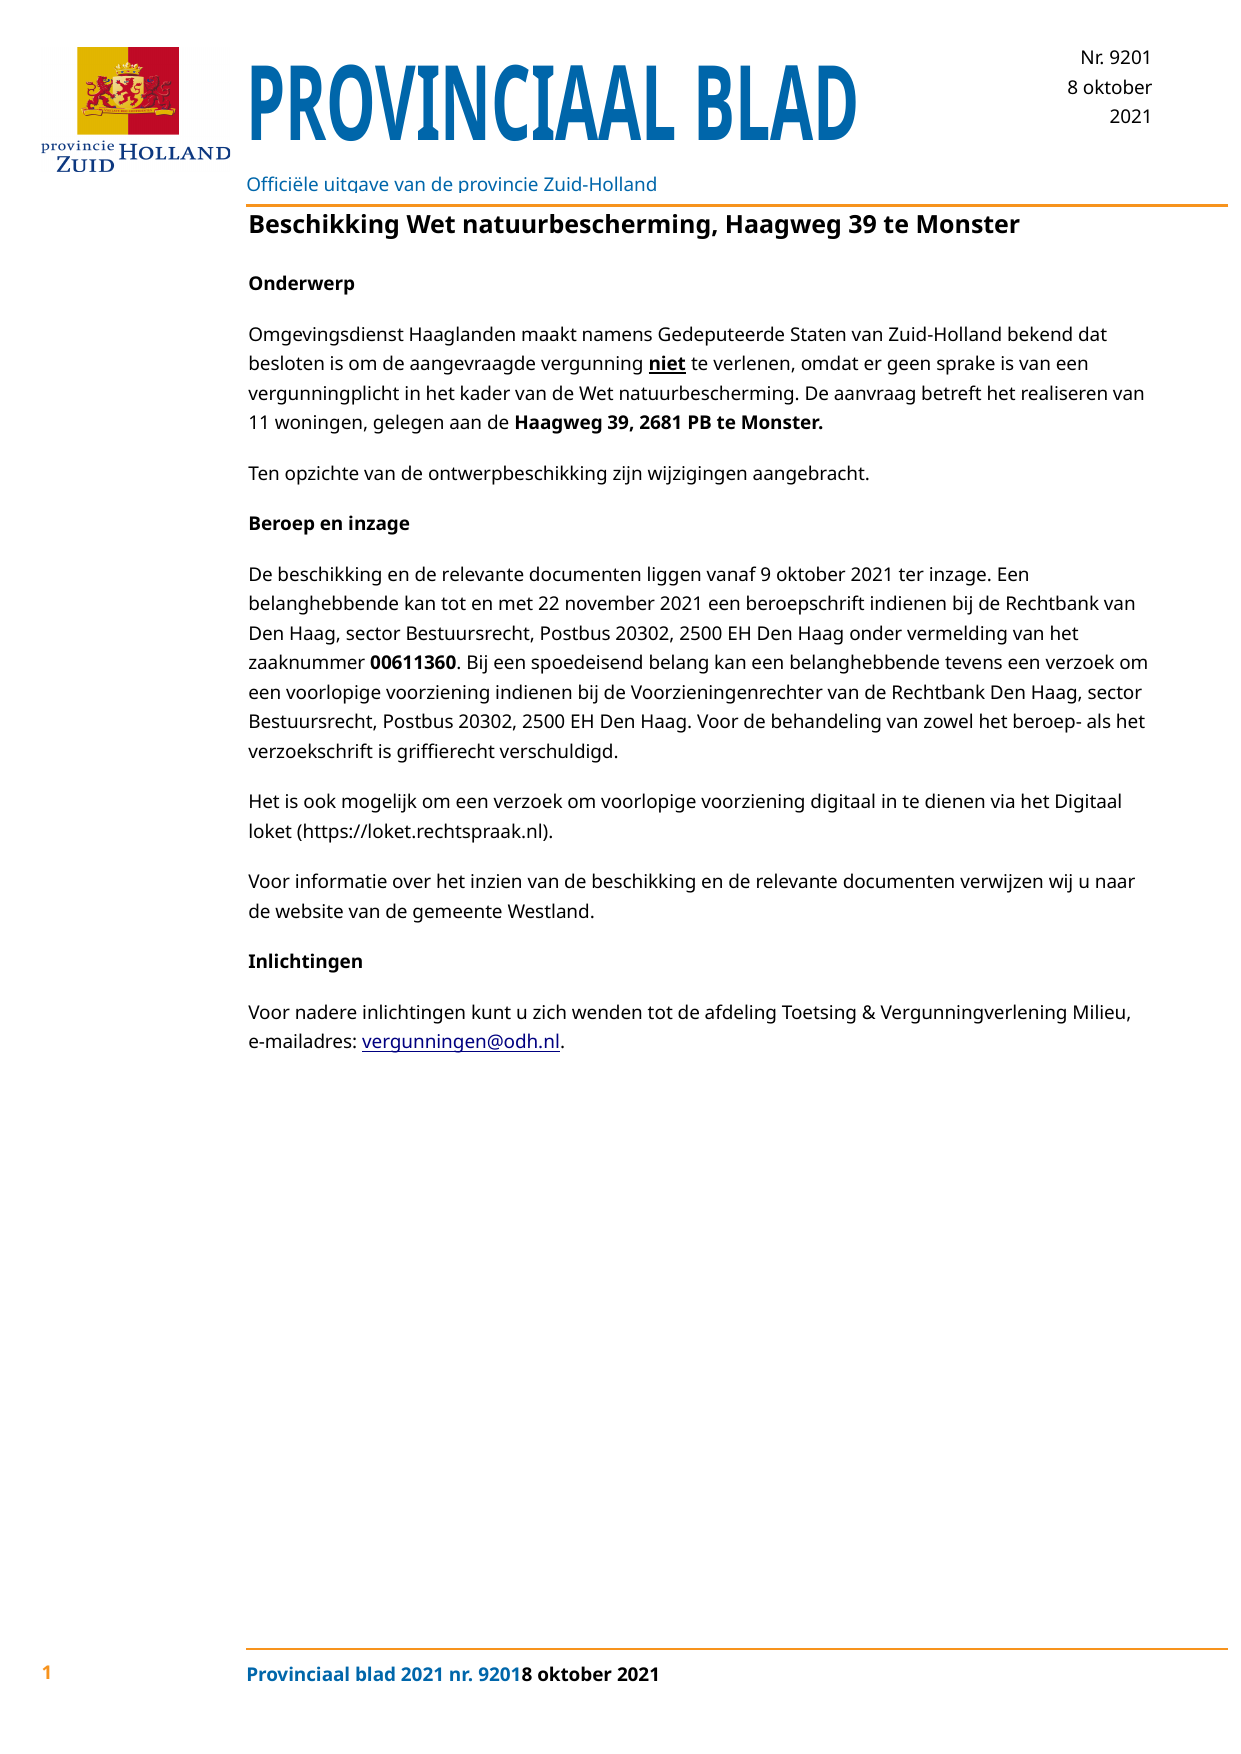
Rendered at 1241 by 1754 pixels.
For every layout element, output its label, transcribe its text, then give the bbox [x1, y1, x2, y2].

text Beroep en inzage [248, 510, 1152, 536]
text Ten opzichte van de ontwerpbeschikking zijn wijzigingen aangebracht. [248, 460, 1152, 486]
text Onderwerp [248, 270, 1152, 296]
text Voor nadere inlichtingen kunt u zich wenden tot de afdeling Toetsing & Vergunningverlening Milieu, e-mailadres: vergunningen@odh.nl. [248, 999, 1152, 1054]
text Inlichtingen [248, 949, 1152, 974]
picture [41, 47, 231, 172]
text Beschikking Wet natuurbescherming, Haagweg 39 te Monster [248, 207, 1152, 241]
text Voor informatie over het inzien van de beschikking en de relevante documenten verwijzen wij u naar de website van de gemeente Westland. [248, 869, 1152, 924]
text Het is ook mogelijk om een verzoek om voorlopige voorziening digitaal in te dienen via het Digitaal loket (https://loket.rechtspraak.nl). [248, 789, 1152, 844]
text Omgevingsdienst Haaglanden maakt namens Gedeputeerde Staten van Zuid-Holland bekend dat besloten is om de aangevraagde vergunning niet te verlenen, omdat er geen sprake is van een vergunningplicht in het kader van de Wet natuurbescherming. De aanvraag betreft het realiseren van 11 woningen, gelegen aan de Haagweg 39, 2681 PB te Monster. [248, 321, 1152, 435]
text De beschikking en de relevante documenten liggen vanaf 9 oktober 2021 ter inzage. Een belanghebbende kan tot en met 22 november 2021 een beroepschrift indienen bij de Rechtbank van Den Haag, sector Bestuursrecht, Postbus 20302, 2500 EH Den Haag onder vermelding van het zaaknummer 00611360. Bij een spoedeisend belang kan een belanghebbende tevens een verzoek om een voorlopige voorziening indienen bij de Voorzieningenrechter van de Rechtbank Den Haag, sector Bestuursrecht, Postbus 20302, 2500 EH Den Haag. Voor de behandeling van zowel het beroep- als het verzoekschrift is griffierecht verschuldigd. [248, 561, 1152, 764]
